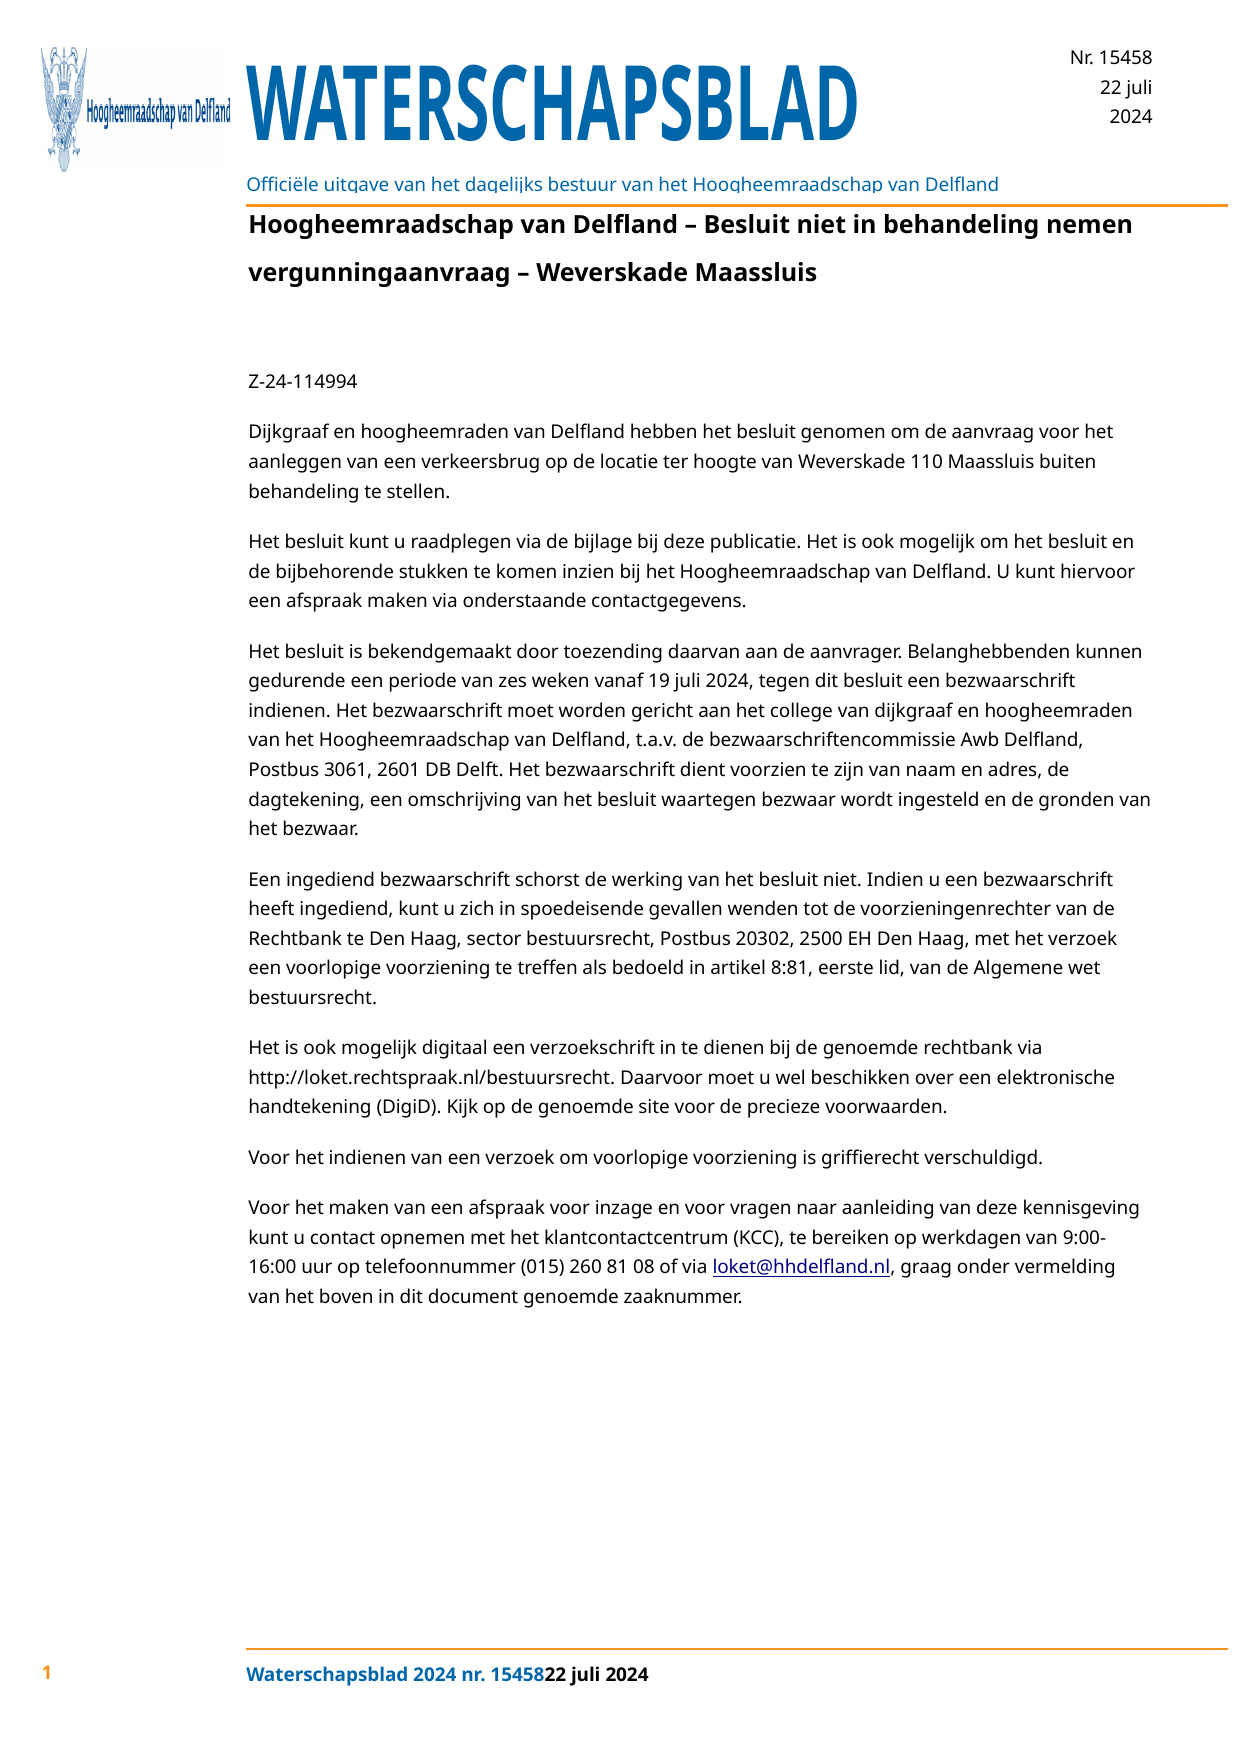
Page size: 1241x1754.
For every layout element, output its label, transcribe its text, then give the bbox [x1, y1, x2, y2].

text Voor het indienen van een verzoek om voorlopige voorziening is griffierecht verschuldigd. [248, 1144, 1152, 1170]
text Het besluit kunt u raadplegen via de bijlage bij deze publicatie. Het is ook mogelijk om het besluit en de bijbehorende stukken te komen inzien bij het Hoogheemraadschap van Delfland. U kunt hiervoor een afspraak maken via onderstaande contactgegevens. [248, 528, 1152, 613]
text Dijkgraaf en hoogheemraden van Delfland hebben het besluit genomen om de aanvraag voor het aanleggen van een verkeersbrug op de locatie ter hoogte van Weverskade 110 Maassluis buiten behandeling te stellen. [248, 419, 1152, 504]
text Z-24-114994 [248, 368, 1152, 394]
text Het besluit is bekendgemaakt door toezending daarvan aan de aanvrager. Belanghebbenden kunnen gedurende een periode van zes weken vanaf 19 juli 2024, tegen dit besluit een bezwaarschrift indienen. Het bezwaarschrift moet worden gericht aan het college van dijkgraaf en hoogheemraden van het Hoogheemraadschap van Delfland, t.a.v. de bezwaarschriftencommissie Awb Delfland, Postbus 3061, 2601 DB Delft. Het bezwaarschrift dient voorzien te zijn van naam en adres, de dagtekening, een omschrijving van het besluit waartegen bezwaar wordt ingesteld en de gronden van het bezwaar. [248, 638, 1152, 841]
text Een ingediend bezwaarschrift schorst de werking van het besluit niet. Indien u een bezwaarschrift heeft ingediend, kunt u zich in spoedeisende gevallen wenden tot de voorzieningenrechter van de Rechtbank te Den Haag, sector bestuursrecht, Postbus 20302, 2500 EH Den Haag, met het verzoek een voorlopige voorziening te treffen als bedoeld in artikel 8:81, eerste lid, van de Algemene wet bestuursrecht. [248, 866, 1152, 1010]
text Hoogheemraadschap van Delfland – Besluit niet in behandeling nemen vergunningaanvraag – Weverskade Maassluis [248, 207, 1152, 288]
picture [41, 47, 231, 172]
text Het is ook mogelijk digitaal een verzoekschrift in te dienen bij de genoemde rechtbank via http://loket.rechtspraak.nl/bestuursrecht. Daarvoor moet u wel beschikken over een elektronische handtekening (DigiD). Kijk op de genoemde site voor de precieze voorwaarden. [248, 1034, 1152, 1119]
text Voor het maken van een afspraak voor inzage en voor vragen naar aanleiding van deze kennisgeving kunt u contact opnemen met het klantcontactcentrum (KCC), te bereiken op werkdagen van 9:00-16:00 uur op telefoonnummer (015) 260 81 08 of via loket@hhdelfland.nl, graag onder vermelding van het boven in dit document genoemde zaaknummer. [248, 1194, 1152, 1309]
